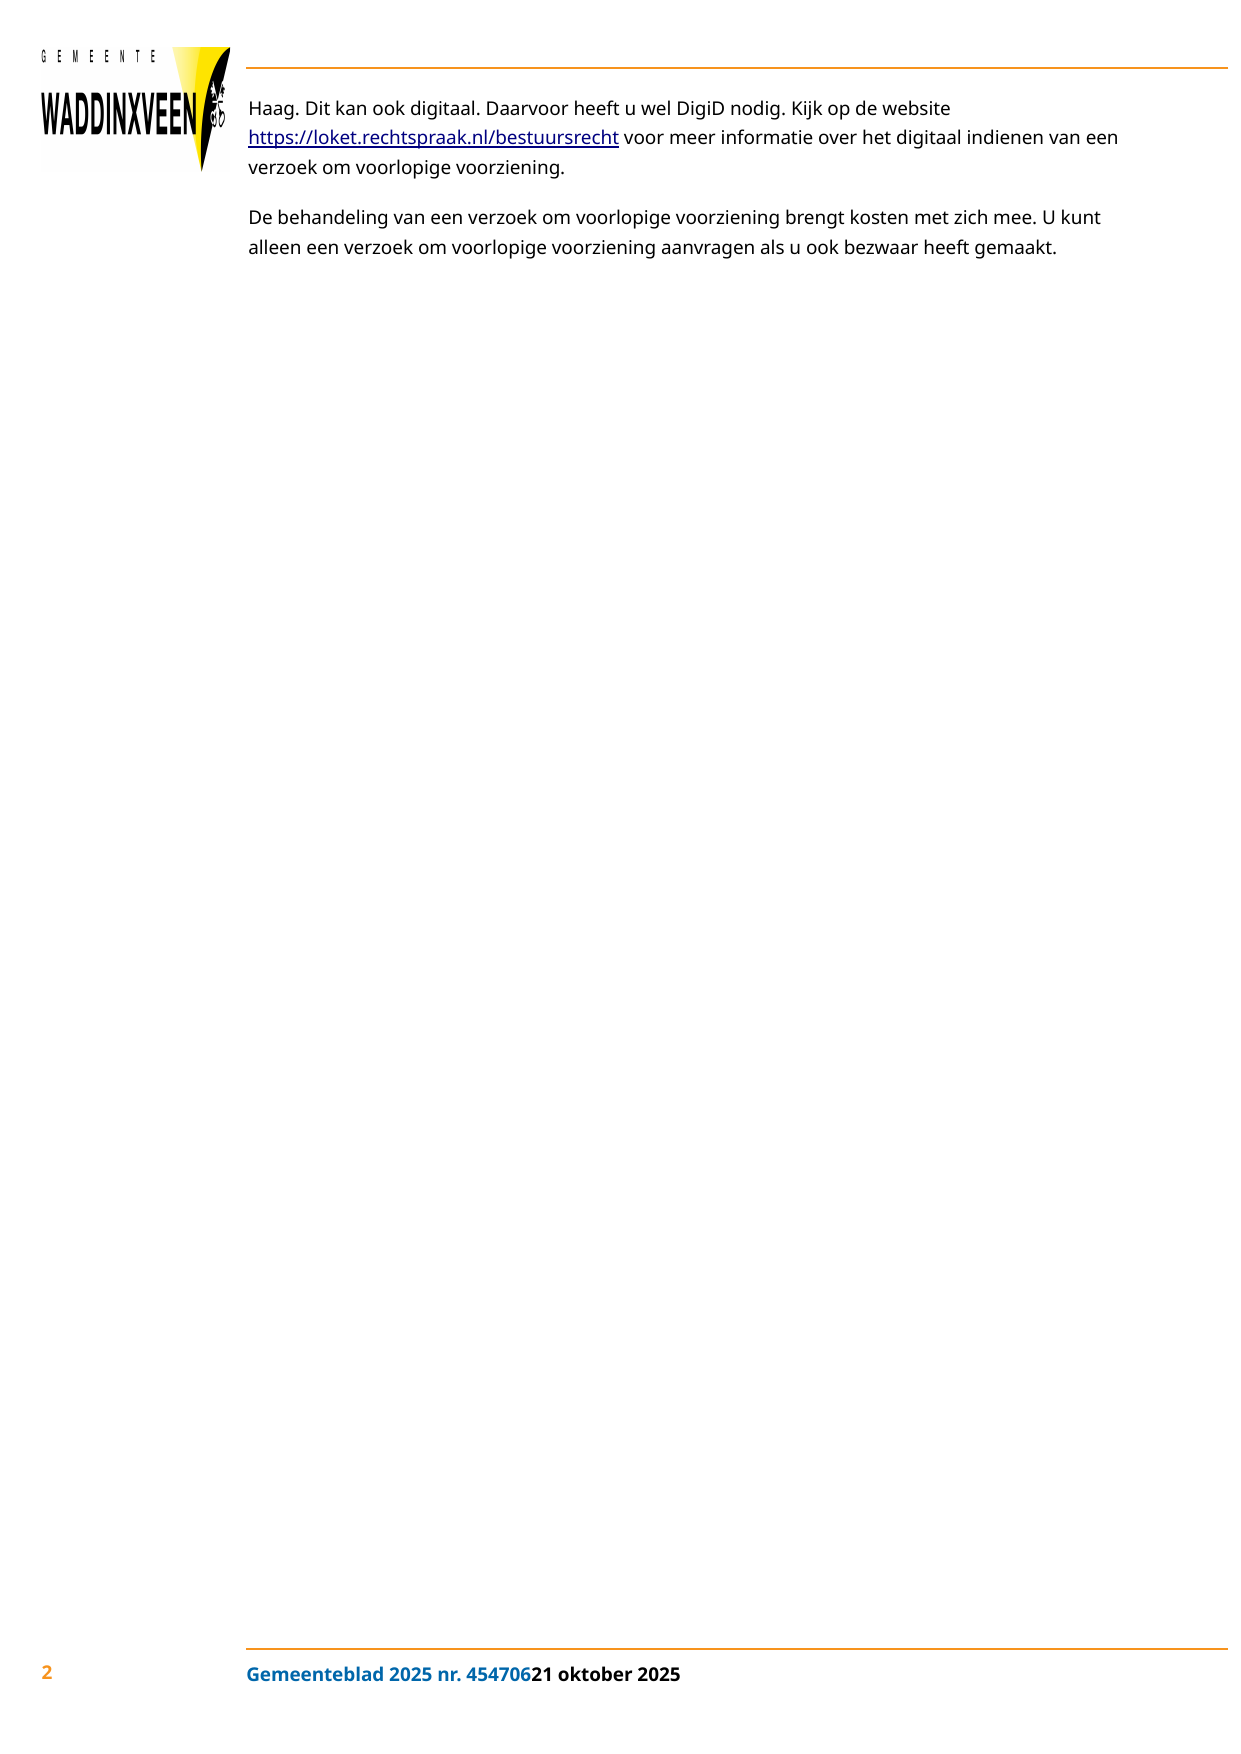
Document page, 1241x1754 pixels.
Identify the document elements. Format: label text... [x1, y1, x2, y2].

text De behandeling van een verzoek om voorlopige voorziening brengt kosten met zich mee. U kunt alleen een verzoek om voorlopige voorziening aanvragen als u ook bezwaar heeft gemaakt. [248, 204, 1152, 260]
text Haag. Dit kan ook digitaal. Daarvoor heeft u wel DigiD nodig. Kijk op de website https://loket.rechtspraak.nl/bestuursrecht voor meer informatie over het digitaal indienen van een verzoek om voorlopige voorziening. [248, 95, 1152, 180]
picture [41, 47, 231, 172]
